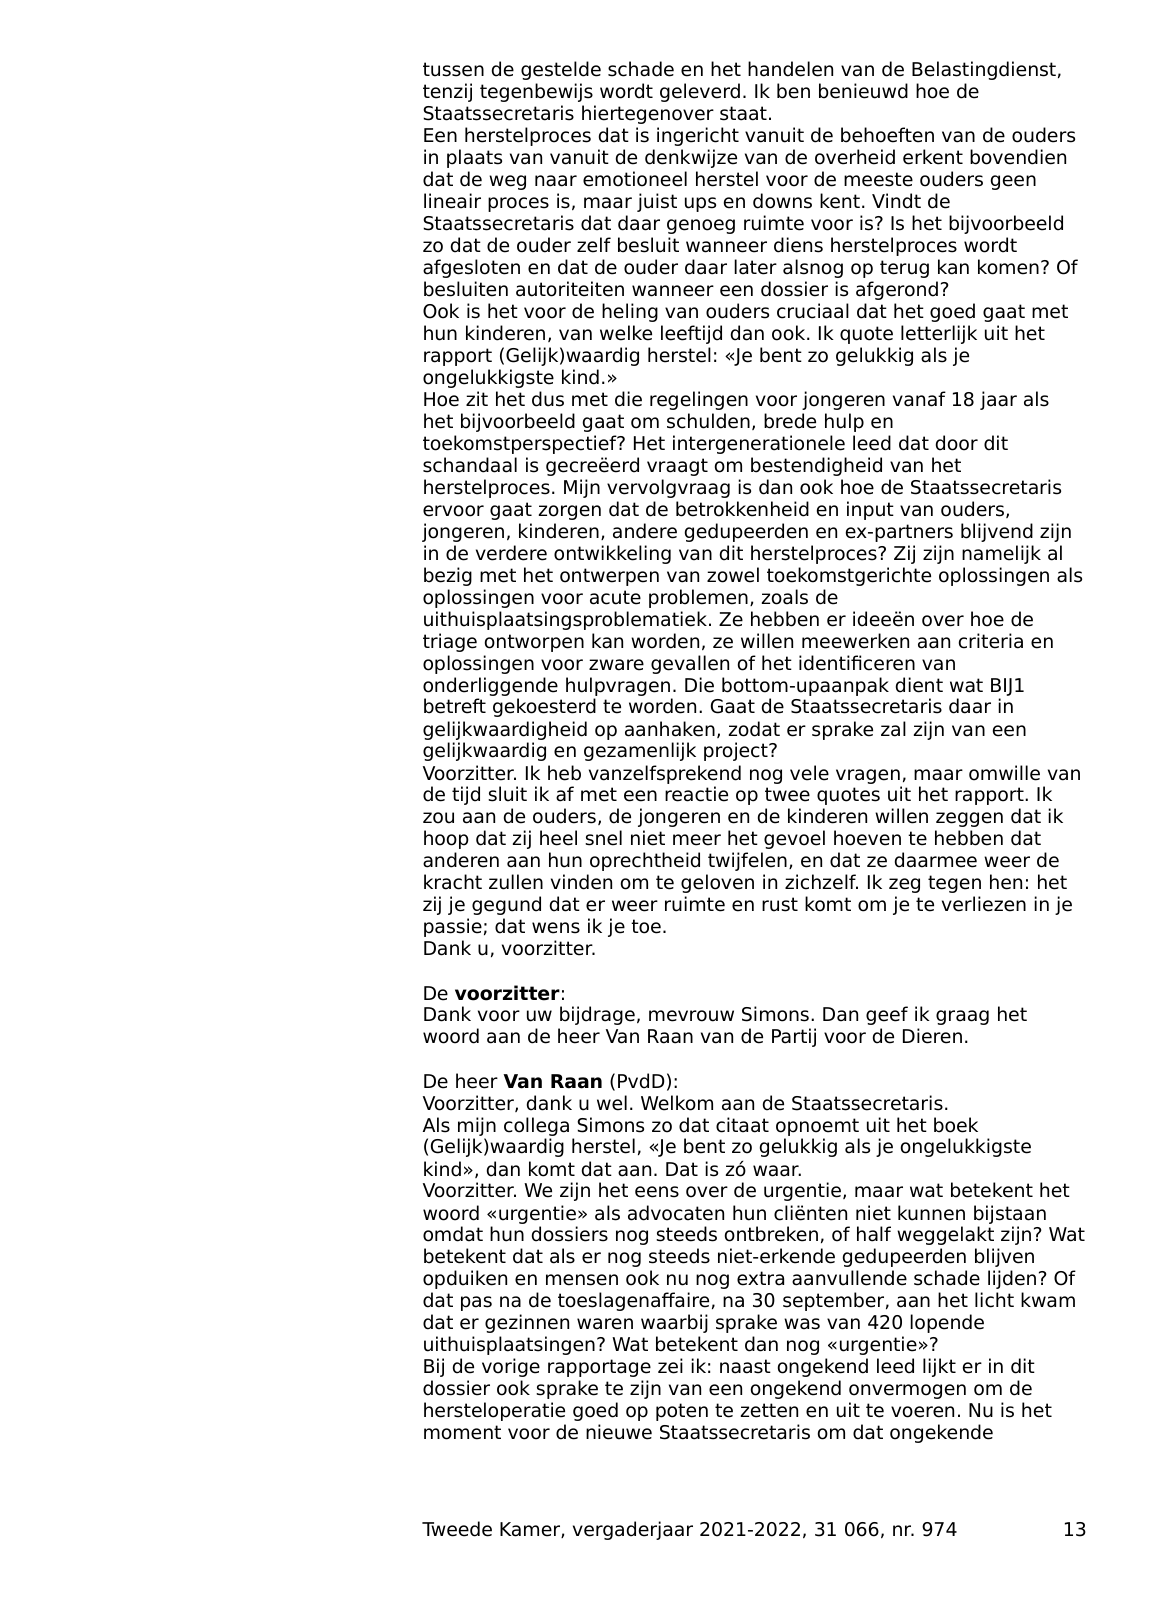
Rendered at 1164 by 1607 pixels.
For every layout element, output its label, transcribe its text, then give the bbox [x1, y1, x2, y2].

text Voorzitter. Ik heb vanzelfsprekend nog vele vragen, maar omwille van de tijd sluit ik af met een reactie op twee quotes uit het rapport. Ik zou aan de ouders, de jongeren en de kinderen willen zeggen dat ik hoop dat zij heel snel niet meer het gevoel hoeven te hebben dat anderen aan hun oprechtheid twijfelen, en dat ze daarmee weer de kracht zullen vinden om te geloven in zichzelf. Ik zeg tegen hen: het zij je gegund dat er weer ruimte en rust komt om je te verliezen in je passie; dat wens ik je toe. [422, 762, 1087, 938]
text Dank u, voorzitter. [422, 938, 1087, 960]
text Bij de vorige rapportage zei ik: naast ongekend leed lijkt er in dit dossier ook sprake te zijn van een ongekend onvermogen om de hersteloperatie goed op poten te zetten en uit te voeren. Nu is het moment voor de nieuwe Staatssecretaris om dat ongekende [422, 1356, 1087, 1444]
text Een herstelproces dat is ingericht vanuit de behoeften van de ouders in plaats van vanuit de denkwijze van de overheid erkent bovendien dat de weg naar emotioneel herstel voor de meeste ouders geen lineair proces is, maar juist ups en downs kent. Vindt de Staatssecretaris dat daar genoeg ruimte voor is? Is het bijvoorbeeld zo dat de ouder zelf besluit wanneer diens herstelproces wordt afgesloten en dat de ouder daar later alsnog op terug kan komen? Of besluiten autoriteiten wanneer een dossier is afgerond? [422, 125, 1087, 301]
text Voorzitter, dank u wel. Welkom aan de Staatssecretaris. [422, 1092, 1087, 1114]
text Voorzitter. We zijn het eens over de urgentie, maar wat betekent het woord «urgentie» als advocaten hun cliënten niet kunnen bijstaan omdat hun dossiers nog steeds ontbreken, of half weggelakt zijn? Wat betekent dat als er nog steeds niet-erkende gedupeerden blijven opduiken en mensen ook nu nog extra aanvullende schade lijden? Of dat pas na de toeslagenaffaire, na 30 september, aan het licht kwam dat er gezinnen waren waarbij sprake was van 420 lopende uithuisplaatsingen? Wat betekent dan nog «urgentie»? [422, 1180, 1087, 1356]
text Hoe zit het dus met die regelingen voor jongeren vanaf 18 jaar als het bijvoorbeeld gaat om schulden, brede hulp en toekomstperspectief? Het intergenerationele leed dat door dit schandaal is gecreëerd vraagt om bestendigheid van het herstelproces. Mijn vervolgvraag is dan ook hoe de Staatssecretaris ervoor gaat zorgen dat de betrokkenheid en input van ouders, jongeren, kinderen, andere gedupeerden en ex-partners blijvend zijn in de verdere ontwikkeling van dit herstelproces? Zij zijn namelijk al bezig met het ontwerpen van zowel toekomstgerichte oplossingen als oplossingen voor acute problemen, zoals de uithuisplaatsingsproblematiek. Ze hebben er ideeën over hoe de triage ontworpen kan worden, ze willen meewerken aan criteria en oplossingen voor zware gevallen of het identificeren van onderliggende hulpvragen. Die bottom-upaanpak dient wat BIJ1 betreft gekoesterd te worden. Gaat de Staatssecretaris daar in gelijkwaardigheid op aanhaken, zodat er sprake zal zijn van een gelijkwaardig en gezamenlijk project? [422, 389, 1087, 762]
text Dank voor uw bijdrage, mevrouw Simons. Dan geef ik graag het woord aan de heer Van Raan van de Partij voor de Dieren. [422, 1004, 1087, 1048]
text tussen de gestelde schade en het handelen van de Belastingdienst, tenzij tegenbewijs wordt geleverd. Ik ben benieuwd hoe de Staatssecretaris hiertegenover staat. [422, 59, 1087, 125]
text De voorzitter: [422, 982, 1087, 1004]
text De heer Van Raan (PvdD): [422, 1071, 1087, 1092]
text Als mijn collega Simons zo dat citaat opnoemt uit het boek (Gelijk)waardig herstel, «Je bent zo gelukkig als je ongelukkigste kind», dan komt dat aan. Dat is zó waar. [422, 1114, 1087, 1180]
text Ook is het voor de heling van ouders cruciaal dat het goed gaat met hun kinderen, van welke leeftijd dan ook. Ik quote letterlijk uit het rapport (Gelijk)waardig herstel: «Je bent zo gelukkig als je ongelukkigste kind.» [422, 301, 1087, 389]
